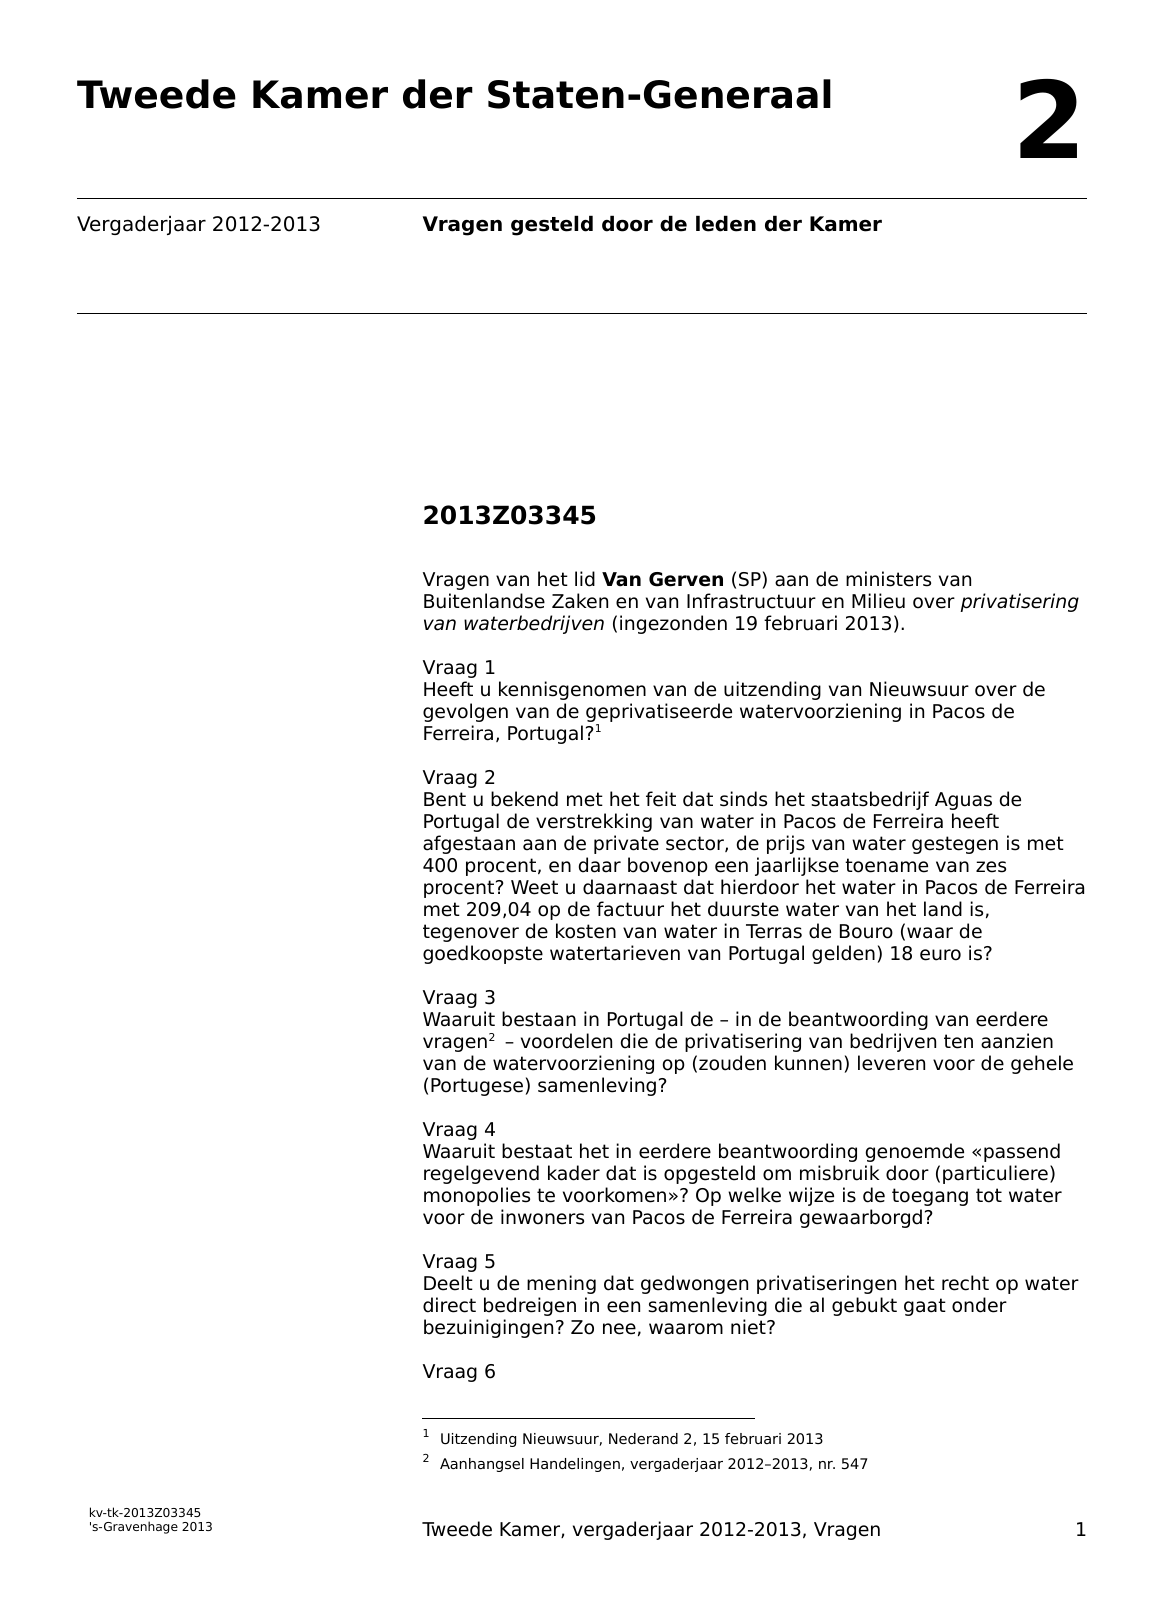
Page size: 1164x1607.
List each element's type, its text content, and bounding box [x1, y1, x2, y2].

table_header 2 [886, 59, 1087, 198]
text Deelt u de mening dat gedwongen privatiseringen het recht op water direct bedreigen in een samenleving die al gebukt gaat onder bezuinigingen? Zo nee, waarom niet? [422, 1273, 1087, 1339]
text 's-Gravenhage 2013 [88, 1520, 323, 1534]
text Vraag 6 [422, 1361, 1087, 1383]
text 2013Z03345 [422, 501, 1087, 531]
text Aanhangsel Handelingen, vergaderjaar 2012–2013, nr. 547 [422, 1452, 1087, 1474]
text Uitzending Nieuwsuur, Nederand 2, 15 februari 2013 [422, 1427, 1087, 1449]
text Heeft u kennisgenomen van de uitzending van Nieuwsuur over de gevolgen van de geprivatiseerde watervoorziening in Pacos de Ferreira, Portugal? [422, 679, 1087, 745]
text Waaruit bestaat het in eerdere beantwoording genoemde «passend regelgevend kader dat is opgesteld om misbruik door (particuliere) monopolies te voorkomen»? Op welke wijze is de toegang tot water voor de inwoners van Pacos de Ferreira gewaarborgd? [422, 1141, 1087, 1229]
text kv-tk-2013Z03345 [88, 1506, 323, 1520]
table_header Tweede Kamer der Staten-Generaal [77, 59, 886, 198]
text Vraag 3 [422, 987, 1087, 1009]
table_cell Vergaderjaar 2012-2013 [77, 199, 422, 313]
table_cell Vragen gesteld door de leden der Kamer [422, 199, 1087, 313]
text Bent u bekend met het feit dat sinds het staatsbedrijf Aguas de Portugal de verstrekking van water in Pacos de Ferreira heeft afgestaan aan de private sector, de prijs van water gestegen is met 400 procent, en daar bovenop een jaarlijkse toename van zes procent? Weet u daarnaast dat hierdoor het water in Pacos de Ferreira met 209,04 op de factuur het duurste water van het land is, tegenover de kosten van water in Terras de Bouro (waar de goedkoopste watertarieven van Portugal gelden) 18 euro is? [422, 789, 1087, 965]
text Vraag 1 [422, 657, 1087, 679]
text Waaruit bestaan in Portugal de – in de beantwoording van eerdere vragen – voordelen die de privatisering van bedrijven ten aanzien van de watervoorziening op (zouden kunnen) leveren voor de gehele (Portugese) samenleving? [422, 1009, 1087, 1097]
text Vraag 5 [422, 1251, 1087, 1273]
text Vraag 4 [422, 1119, 1087, 1141]
text Vragen van het lid Van Gerven (SP) aan de ministers van Buitenlandse Zaken en van Infrastructuur en Milieu over privatisering van waterbedrijven (ingezonden 19 februari 2013). [422, 569, 1087, 635]
text Vraag 2 [422, 767, 1087, 789]
